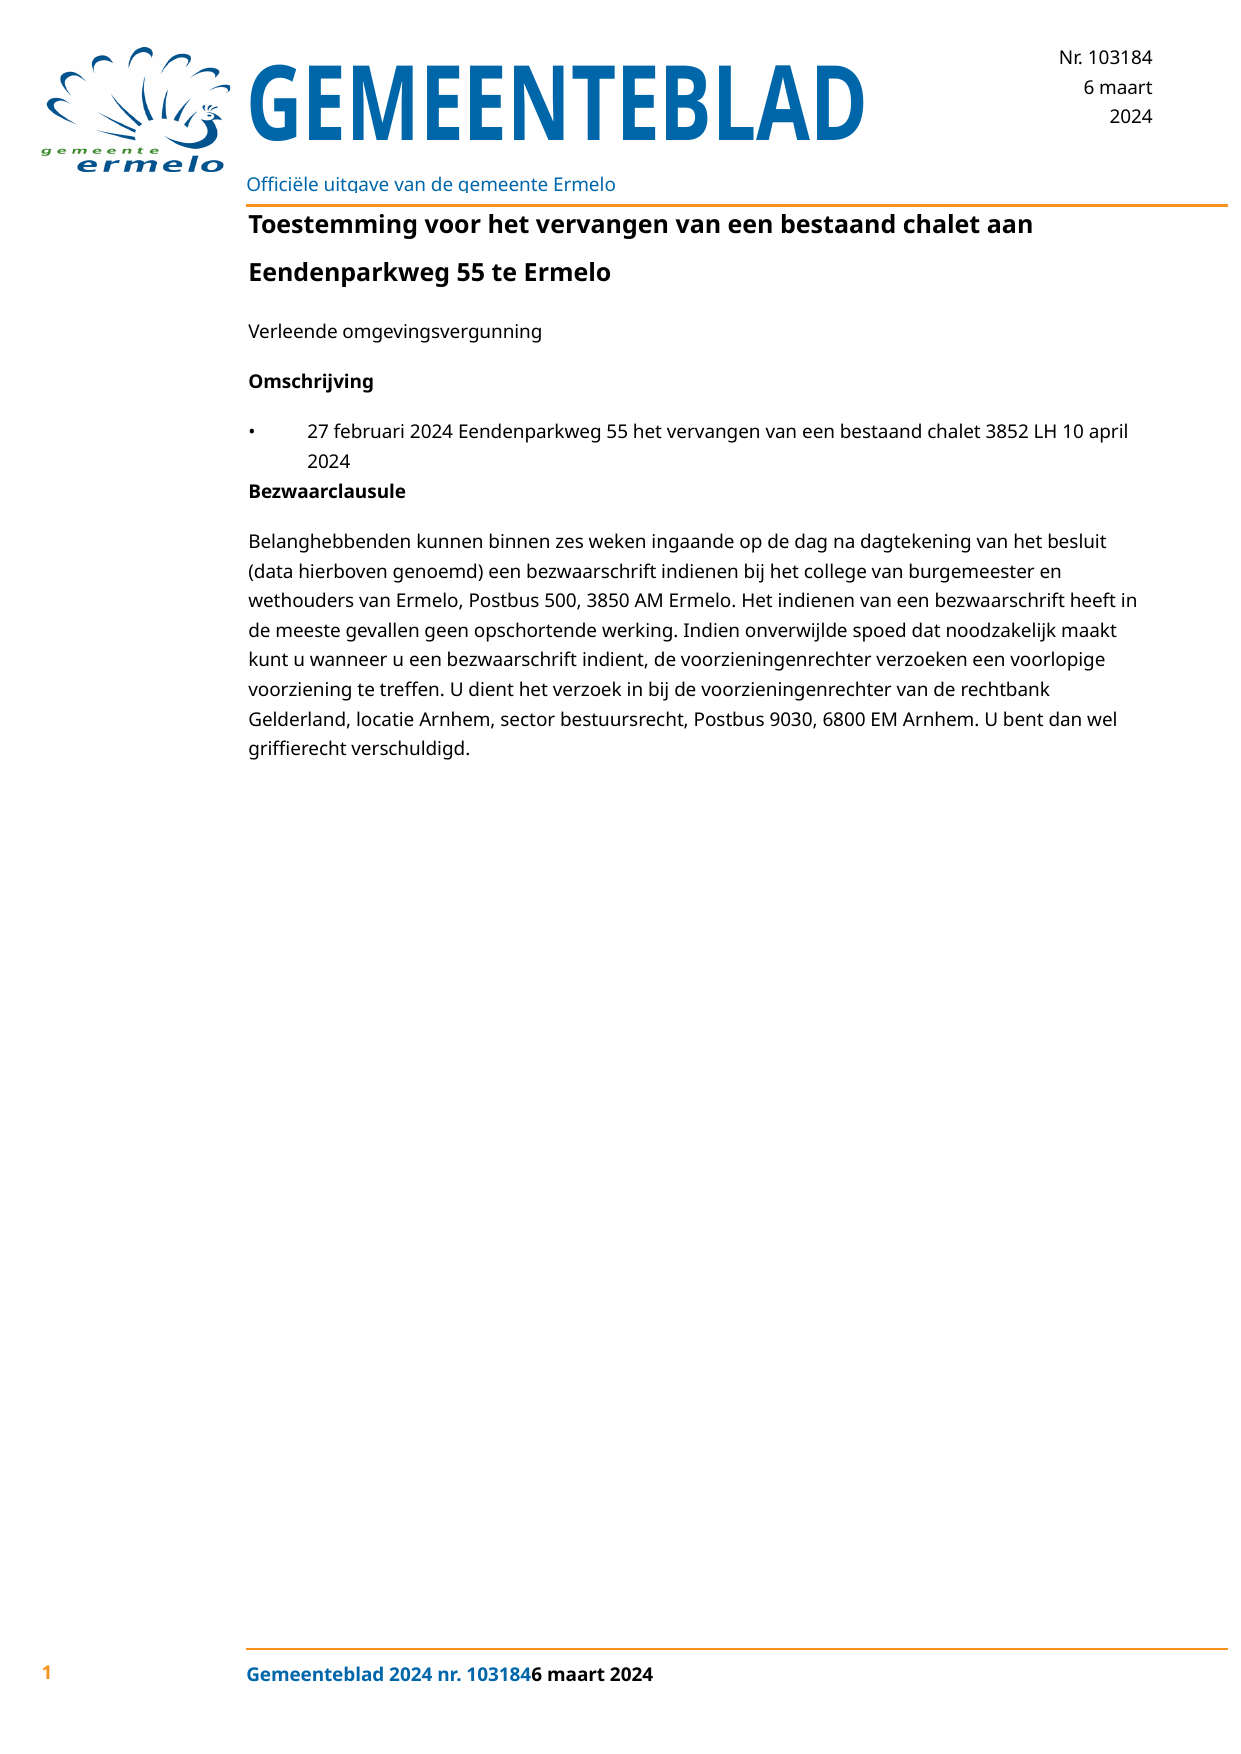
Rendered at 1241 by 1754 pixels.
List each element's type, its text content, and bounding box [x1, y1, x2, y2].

text Toestemming voor het vervangen van een bestaand chalet aan Eendenparkweg 55 te Ermelo [248, 207, 1152, 288]
picture [41, 47, 231, 172]
text Verleende omgevingsvergunning [248, 318, 1152, 344]
text Omschrijving [248, 368, 1152, 394]
text Bezwaarclausule [248, 478, 1152, 504]
text Belanghebbenden kunnen binnen zes weken ingaande op de dag na dagtekening van het besluit (data hierboven genoemd) een bezwaarschrift indienen bij het college van burgemeester en wethouders van Ermelo, Postbus 500, 3850 AM Ermelo. Het indienen van een bezwaarschrift heeft in de meeste gevallen geen opschortende werking. Indien onverwijlde spoed dat noodzakelijk maakt kunt u wanneer u een bezwaarschrift indient, de voorzieningenrechter verzoeken een voorlopige voorziening te treffen. U dient het verzoek in bij de voorzieningenrechter van de rechtbank Gelderland, locatie Arnhem, sector bestuursrecht, Postbus 9030, 6800 EM Arnhem. U bent dan wel griffierecht verschuldigd. [248, 528, 1152, 761]
list 27 februari 2024 Eendenparkweg 55 het vervangen van een bestaand chalet 3852 LH 10 april 2024 [248, 419, 1152, 474]
